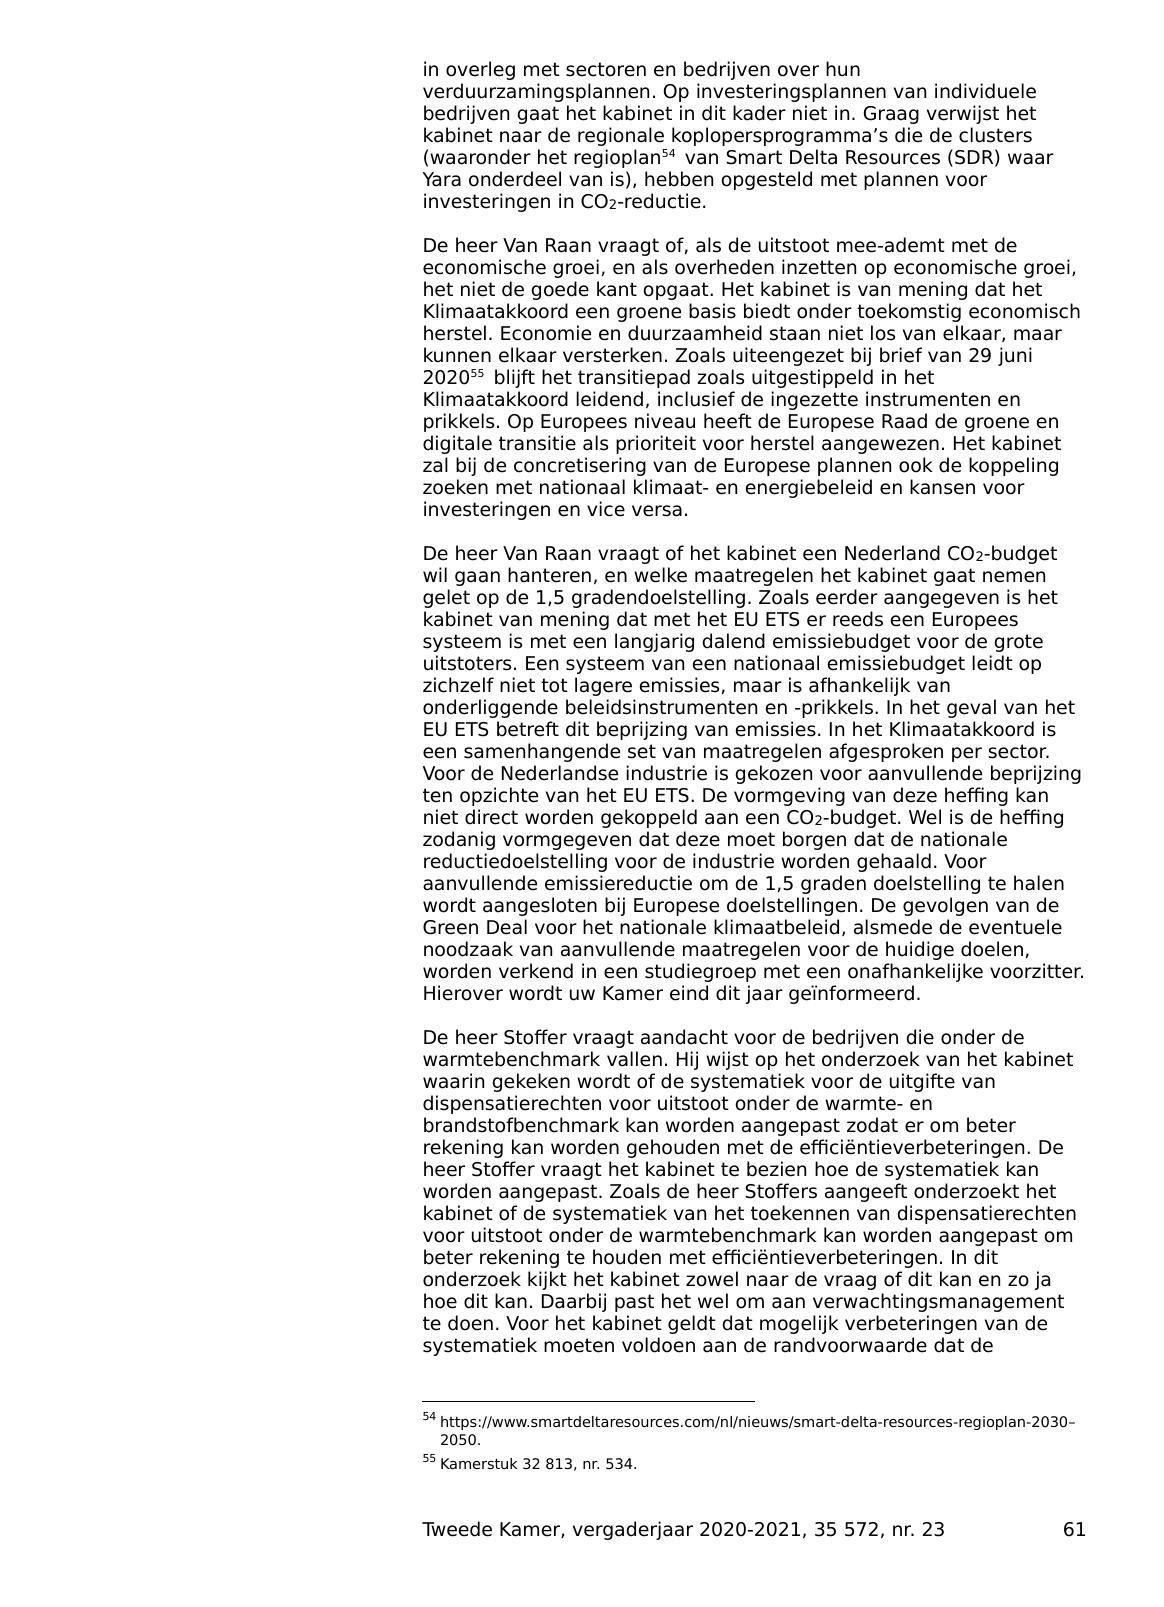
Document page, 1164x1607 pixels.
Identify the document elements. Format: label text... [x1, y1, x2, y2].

text De heer Stoffer vraagt aandacht voor de bedrijven die onder de warmtebenchmark vallen. Hij wijst op het onderzoek van het kabinet waarin gekeken wordt of de systematiek voor de uitgifte van dispensatierechten voor uitstoot onder de warmte- en brandstofbenchmark kan worden aangepast zodat er om beter rekening kan worden gehouden met de efficiëntieverbeteringen. De heer Stoffer vraagt het kabinet te bezien hoe de systematiek kan worden aangepast. Zoals de heer Stoffers aangeeft onderzoekt het kabinet of de systematiek van het toekennen van dispensatierechten voor uitstoot onder de warmtebenchmark kan worden aangepast om beter rekening te houden met efficiëntieverbeteringen. In dit onderzoek kijkt het kabinet zowel naar de vraag of dit kan en zo ja hoe dit kan. Daarbij past het wel om aan verwachtingsmanagement te doen. Voor het kabinet geldt dat mogelijk verbeteringen van de systematiek moeten voldoen aan de randvoorwaarde dat de [422, 1027, 1087, 1356]
text De heer Van Raan vraagt of, als de uitstoot mee-ademt met de economische groei, en als overheden inzetten op economische groei, het niet de goede kant opgaat. Het kabinet is van mening dat het Klimaatakkoord een groene basis biedt onder toekomstig economisch herstel. Economie en duurzaamheid staan niet los van elkaar, maar kunnen elkaar versterken. Zoals uiteengezet bij brief van 29 juni 2020 blijft het transitiepad zoals uitgestippeld in het Klimaatakkoord leidend, inclusief de ingezette instrumenten en prikkels. Op Europees niveau heeft de Europese Raad de groene en digitale transitie als prioriteit voor herstel aangewezen. Het kabinet zal bij de concretisering van de Europese plannen ook de koppeling zoeken met nationaal klimaat- en energiebeleid en kansen voor investeringen en vice versa. [422, 235, 1087, 521]
text https://www.smartdeltaresources.com/nl/nieuws/smart-delta-resources-regioplan-2030–2050. [422, 1410, 1087, 1449]
text De heer Van Raan vraagt of het kabinet een Nederland CO2-budget wil gaan hanteren, en welke maatregelen het kabinet gaat nemen gelet op de 1,5 gradendoelstelling. Zoals eerder aangegeven is het kabinet van mening dat met het EU ETS er reeds een Europees systeem is met een langjarig dalend emissiebudget voor de grote uitstoters. Een systeem van een nationaal emissiebudget leidt op zichzelf niet tot lagere emissies, maar is afhankelijk van onderliggende beleidsinstrumenten en -prikkels. In het geval van het EU ETS betreft dit beprijzing van emissies. In het Klimaatakkoord is een samenhangende set van maatregelen afgesproken per sector. Voor de Nederlandse industrie is gekozen voor aanvullende beprijzing ten opzichte van het EU ETS. De vormgeving van deze heffing kan niet direct worden gekoppeld aan een CO2-budget. Wel is de heffing zodanig vormgegeven dat deze moet borgen dat de nationale reductiedoelstelling voor de industrie worden gehaald. Voor aanvullende emissiereductie om de 1,5 graden doelstelling te halen wordt aangesloten bij Europese doelstellingen. De gevolgen van de Green Deal voor het nationale klimaatbeleid, alsmede de eventuele noodzaak van aanvullende maatregelen voor de huidige doelen, worden verkend in een studiegroep met een onafhankelijke voorzitter. Hierover wordt uw Kamer eind dit jaar geïnformeerd. [422, 543, 1087, 1004]
text in overleg met sectoren en bedrijven over hun verduurzamingsplannen. Op investeringsplannen van individuele bedrijven gaat het kabinet in dit kader niet in. Graag verwijst het kabinet naar de regionale koplopersprogramma’s die de clusters (waaronder het regioplan van Smart Delta Resources (SDR) waar Yara onderdeel van is), hebben opgesteld met plannen voor investeringen in CO2-reductie. [422, 59, 1087, 213]
text Kamerstuk 32 813, nr. 534. [422, 1452, 1087, 1474]
